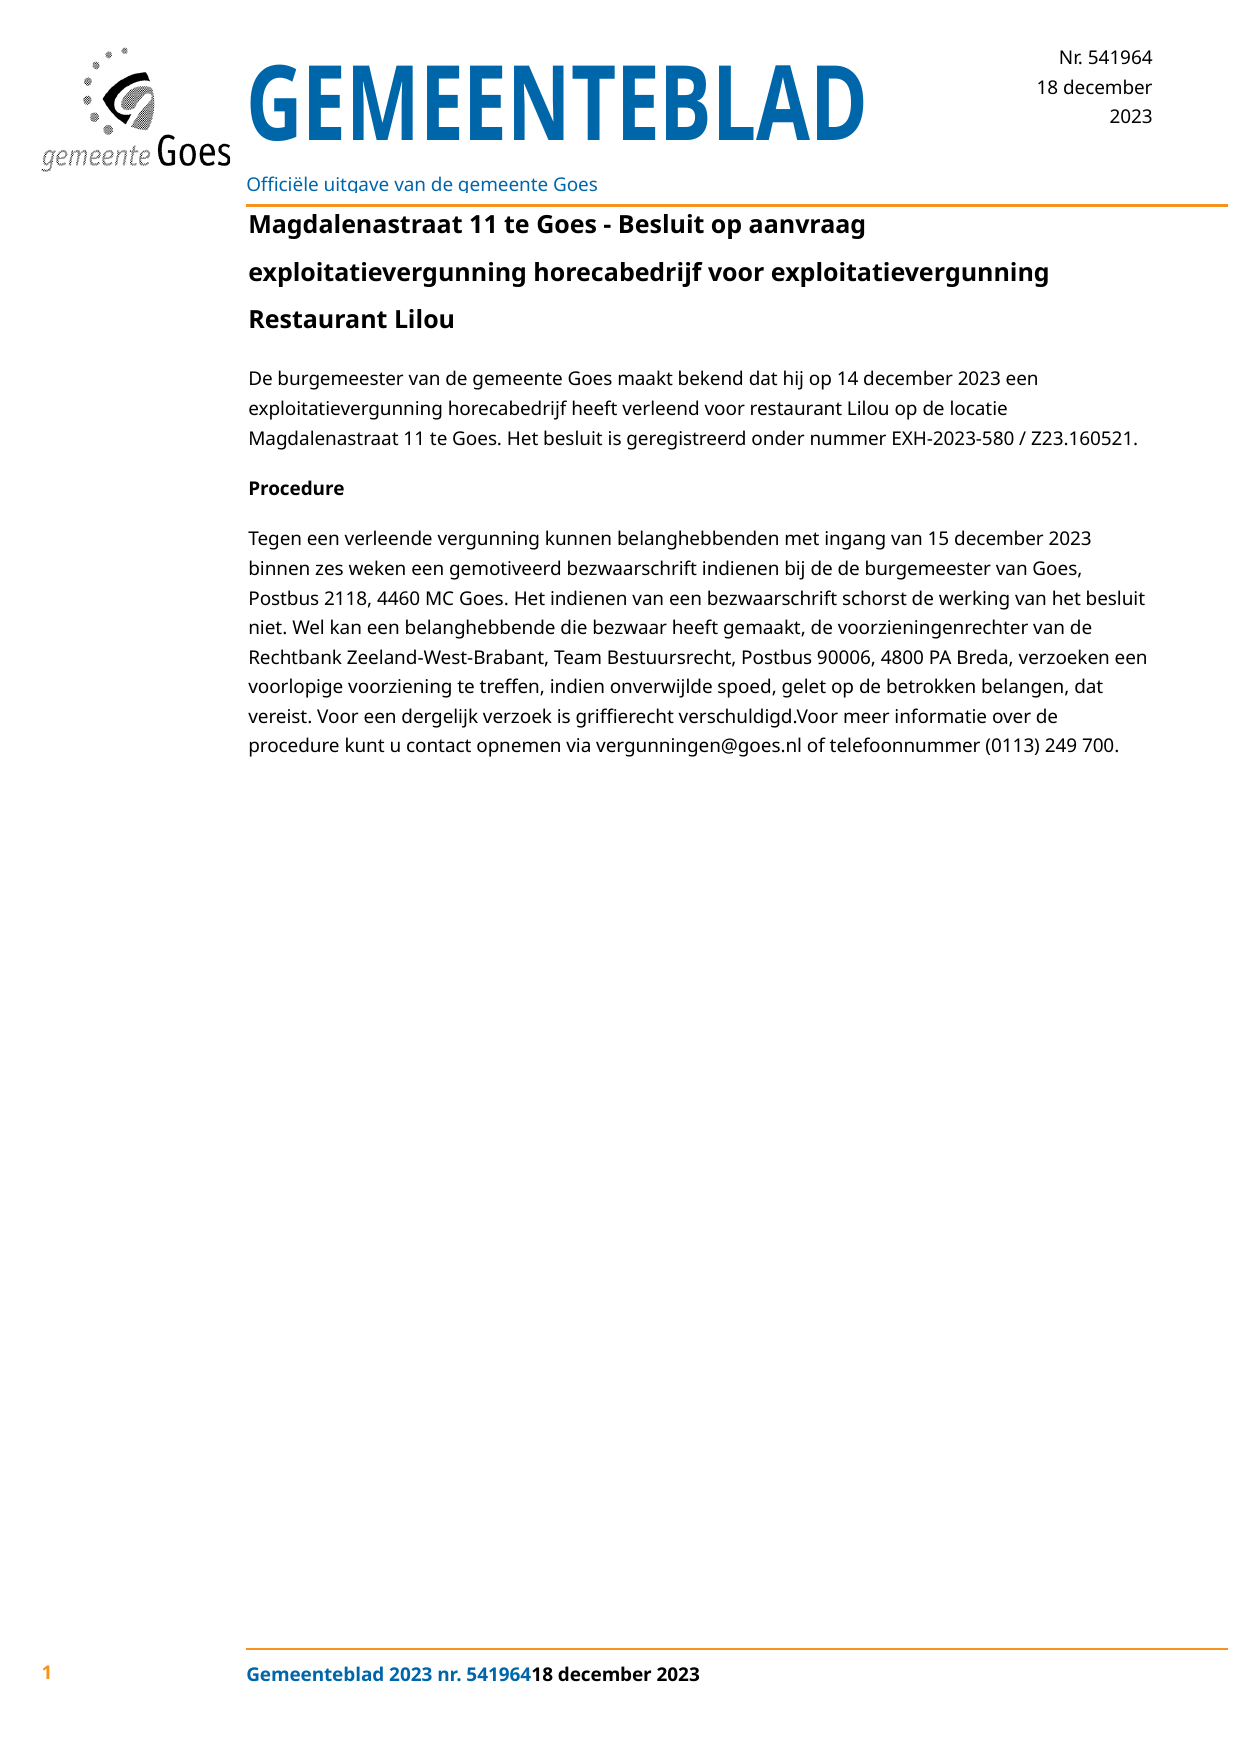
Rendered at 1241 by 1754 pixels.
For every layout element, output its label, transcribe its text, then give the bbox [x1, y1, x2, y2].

picture [41, 47, 231, 172]
text Tegen een verleende vergunning kunnen belanghebbenden met ingang van 15 december 2023 binnen zes weken een gemotiveerd bezwaarschrift indienen bij de de burgemeester van Goes, Postbus 2118, 4460 MC Goes. Het indienen van een bezwaarschrift schorst de werking van het besluit niet. Wel kan een belanghebbende die bezwaar heeft gemaakt, de voorzieningenrechter van de Rechtbank Zeeland-West-Brabant, Team Bestuursrecht, Postbus 90006, 4800 PA Breda, verzoeken een voorlopige voorziening te treffen, indien onverwijlde spoed, gelet op de betrokken belangen, dat vereist. Voor een dergelijk verzoek is griffierecht verschuldigd.Voor meer informatie over de procedure kunt u contact opnemen via vergunningen@goes.nl of telefoonnummer (0113) 249 700. [248, 526, 1152, 758]
text De burgemeester van de gemeente Goes maakt bekend dat hij op 14 december 2023 een exploitatievergunning horecabedrijf heeft verleend voor restaurant Lilou op de locatie Magdalenastraat 11 te Goes. Het besluit is geregistreerd onder nummer EXH-2023-580 / Z23.160521. [248, 366, 1152, 450]
text Magdalenastraat 11 te Goes - Besluit op aanvraag exploitatievergunning horecabedrijf voor exploitatievergunning Restaurant Lilou [248, 207, 1152, 336]
text Procedure [248, 475, 1152, 501]
